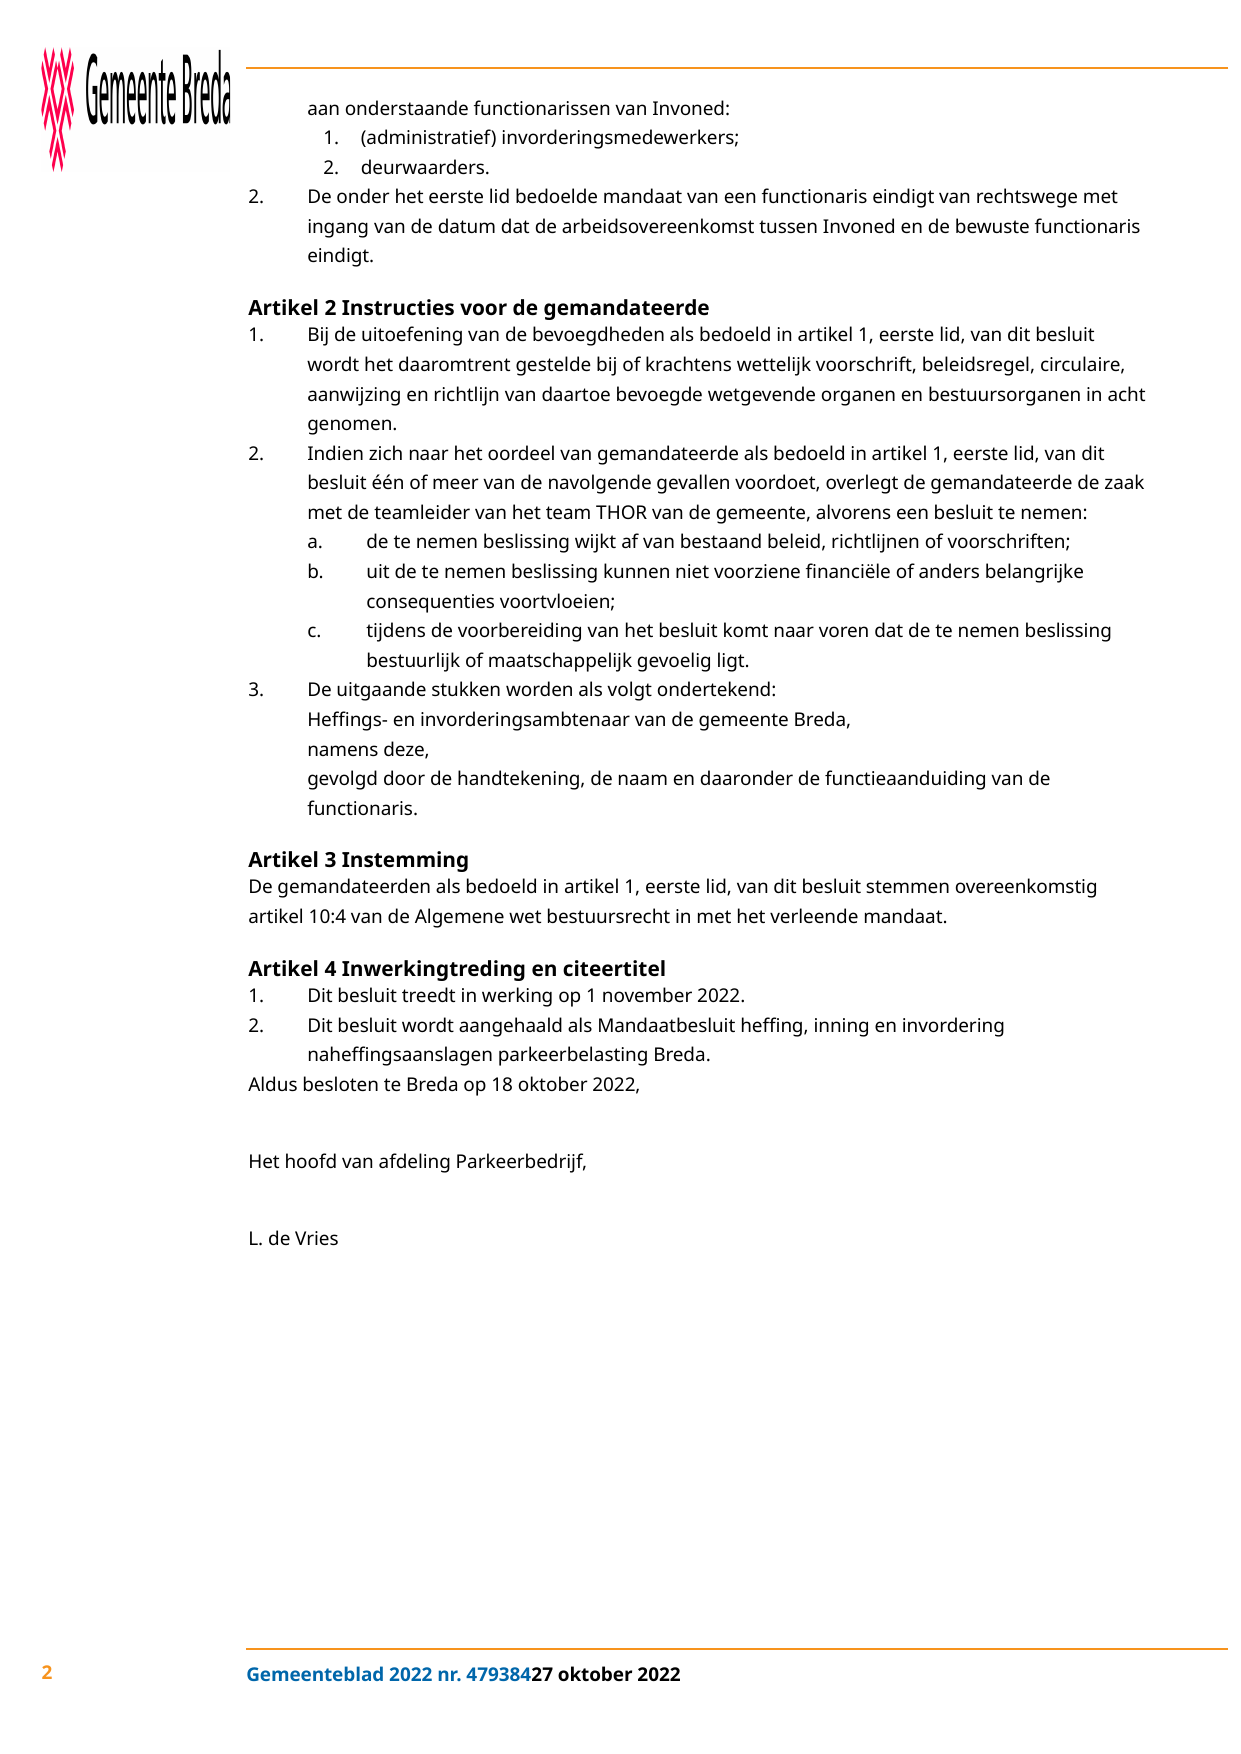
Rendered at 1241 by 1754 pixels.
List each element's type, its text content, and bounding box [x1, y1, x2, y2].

list aan onderstaande functionarissen van Invoned: [248, 95, 1152, 121]
text Artikel 4 Inwerkingtreding en citeertitel [248, 954, 1152, 982]
list Indien zich naar het oordeel van gemandateerde als bedoeld in artikel 1, eerste lid, van dit besluit één of meer van de navolgende gevallen voordoet, overlegt de gemandateerde de zaak met de teamleider van het team THOR van de gemeente, alvorens een besluit te nemen: [248, 440, 1152, 525]
list tijdens de voorbereiding van het besluit komt naar voren dat de te nemen beslissing bestuurlijk of maatschappelijk gevoelig ligt. [307, 617, 1152, 673]
list uit de te nemen beslissing kunnen niet voorziene financiële of anders belangrijke consequenties voortvloeien; [307, 558, 1152, 613]
text L. de Vries [248, 1225, 1152, 1251]
picture [41, 47, 231, 172]
list deurwaarders. [323, 154, 1152, 180]
list namens deze, [248, 736, 1152, 761]
list Heffings- en invorderingsambtenaar van de gemeente Breda, [248, 706, 1152, 732]
list de te nemen beslissing wijkt af van bestaand beleid, richtlijnen of voorschriften; [307, 529, 1152, 554]
text Aldus besloten te Breda op 18 oktober 2022, [248, 1071, 1152, 1097]
list Dit besluit wordt aangehaald als Mandaatbesluit heffing, inning en invordering naheffingsaanslagen parkeerbelasting Breda. [248, 1012, 1152, 1067]
list De uitgaande stukken worden als volgt ondertekend: [248, 677, 1152, 702]
list Bij de uitoefening van de bevoegdheden als bedoeld in artikel 1, eerste lid, van dit besluit wordt het daaromtrent gestelde bij of krachtens wettelijk voorschrift, beleidsregel, circulaire, aanwijzing en richtlijn van daartoe bevoegde wetgevende organen en bestuursorganen in acht genomen. [248, 322, 1152, 436]
list (administratief) invorderingsmedewerkers; [323, 124, 1152, 150]
list De onder het eerste lid bedoelde mandaat van een functionaris eindigt van rechtswege met ingang van de datum dat de arbeidsovereenkomst tussen Invoned en de bewuste functionaris eindigt. [248, 183, 1152, 268]
text Artikel 2 Instructies voor de gemandateerde [248, 293, 1152, 322]
list gevolgd door de handtekening, de naam en daaronder de functieaanduiding van de functionaris. [248, 765, 1152, 821]
text Artikel 3 Instemming [248, 845, 1152, 874]
list Dit besluit treedt in werking op 1 november 2022. [248, 982, 1152, 1008]
text Het hoofd van afdeling Parkeerbedrijf, [248, 1148, 1152, 1174]
text De gemandateerden als bedoeld in artikel 1, eerste lid, van dit besluit stemmen overeenkomstig artikel 10:4 van de Algemene wet bestuursrecht in met het verleende mandaat. [248, 874, 1152, 929]
